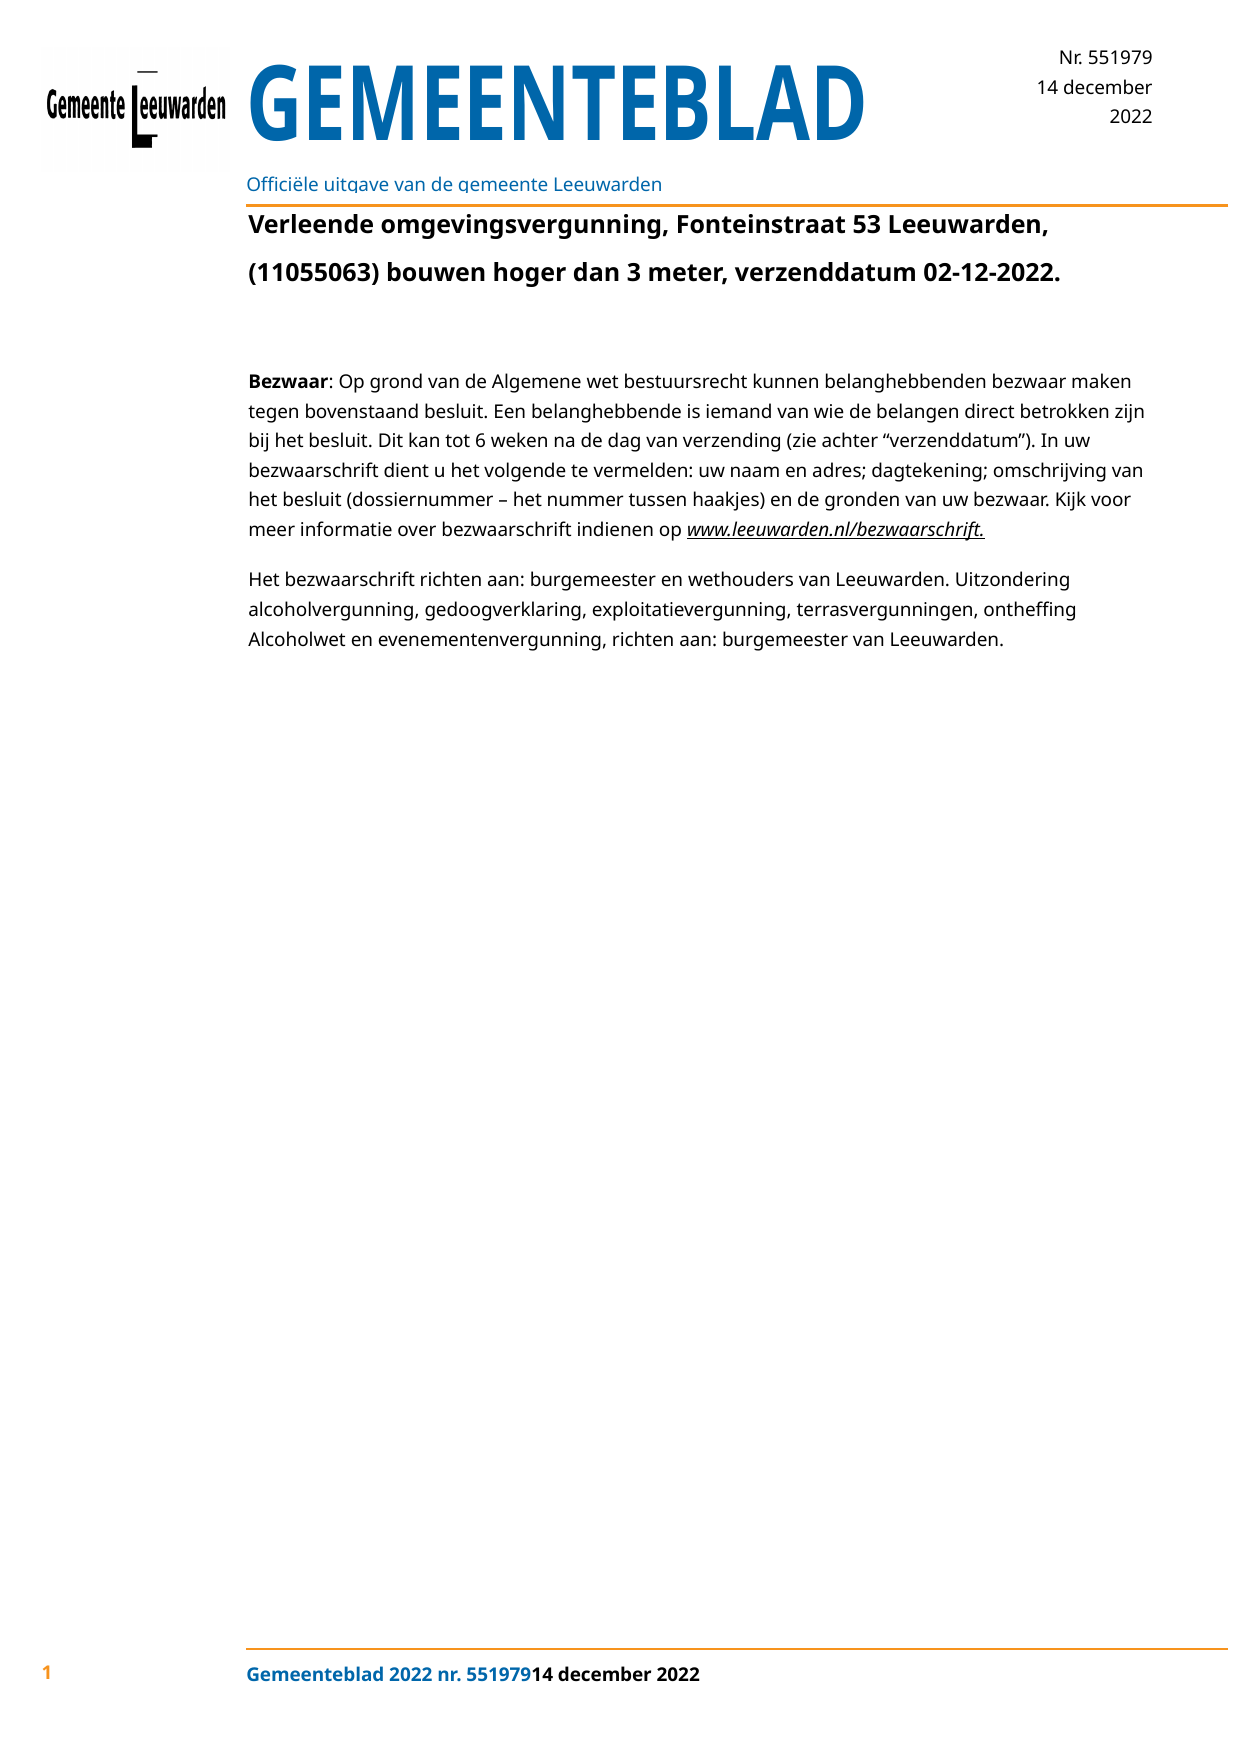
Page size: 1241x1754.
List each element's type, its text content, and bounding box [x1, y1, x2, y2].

text Het bezwaarschrift richten aan: burgemeester en wethouders van Leeuwarden. Uitzondering alcoholvergunning, gedoogverklaring, exploitatievergunning, terrasvergunningen, ontheffing Alcoholwet en evenementenvergunning, richten aan: burgemeester van Leeuwarden. [248, 567, 1152, 652]
text Bezwaar: Op grond van de Algemene wet bestuursrecht kunnen belanghebbenden bezwaar maken tegen bovenstaand besluit. Een belanghebbende is iemand van wie de belangen direct betrokken zijn bij het besluit. Dit kan tot 6 weken na de dag van verzending (zie achter “verzenddatum”). In uw bezwaarschrift dient u het volgende te vermelden: uw naam en adres; dagtekening; omschrijving van het besluit (dossiernummer – het nummer tussen haakjes) en de gronden van uw bezwaar. Kijk voor meer informatie over bezwaarschrift indienen op www.leeuwarden.nl/bezwaarschrift. [248, 368, 1152, 542]
picture [41, 47, 231, 172]
text Verleende omgevingsvergunning, Fonteinstraat 53 Leeuwarden, (11055063) bouwen hoger dan 3 meter, verzenddatum 02-12-2022. [248, 207, 1152, 288]
